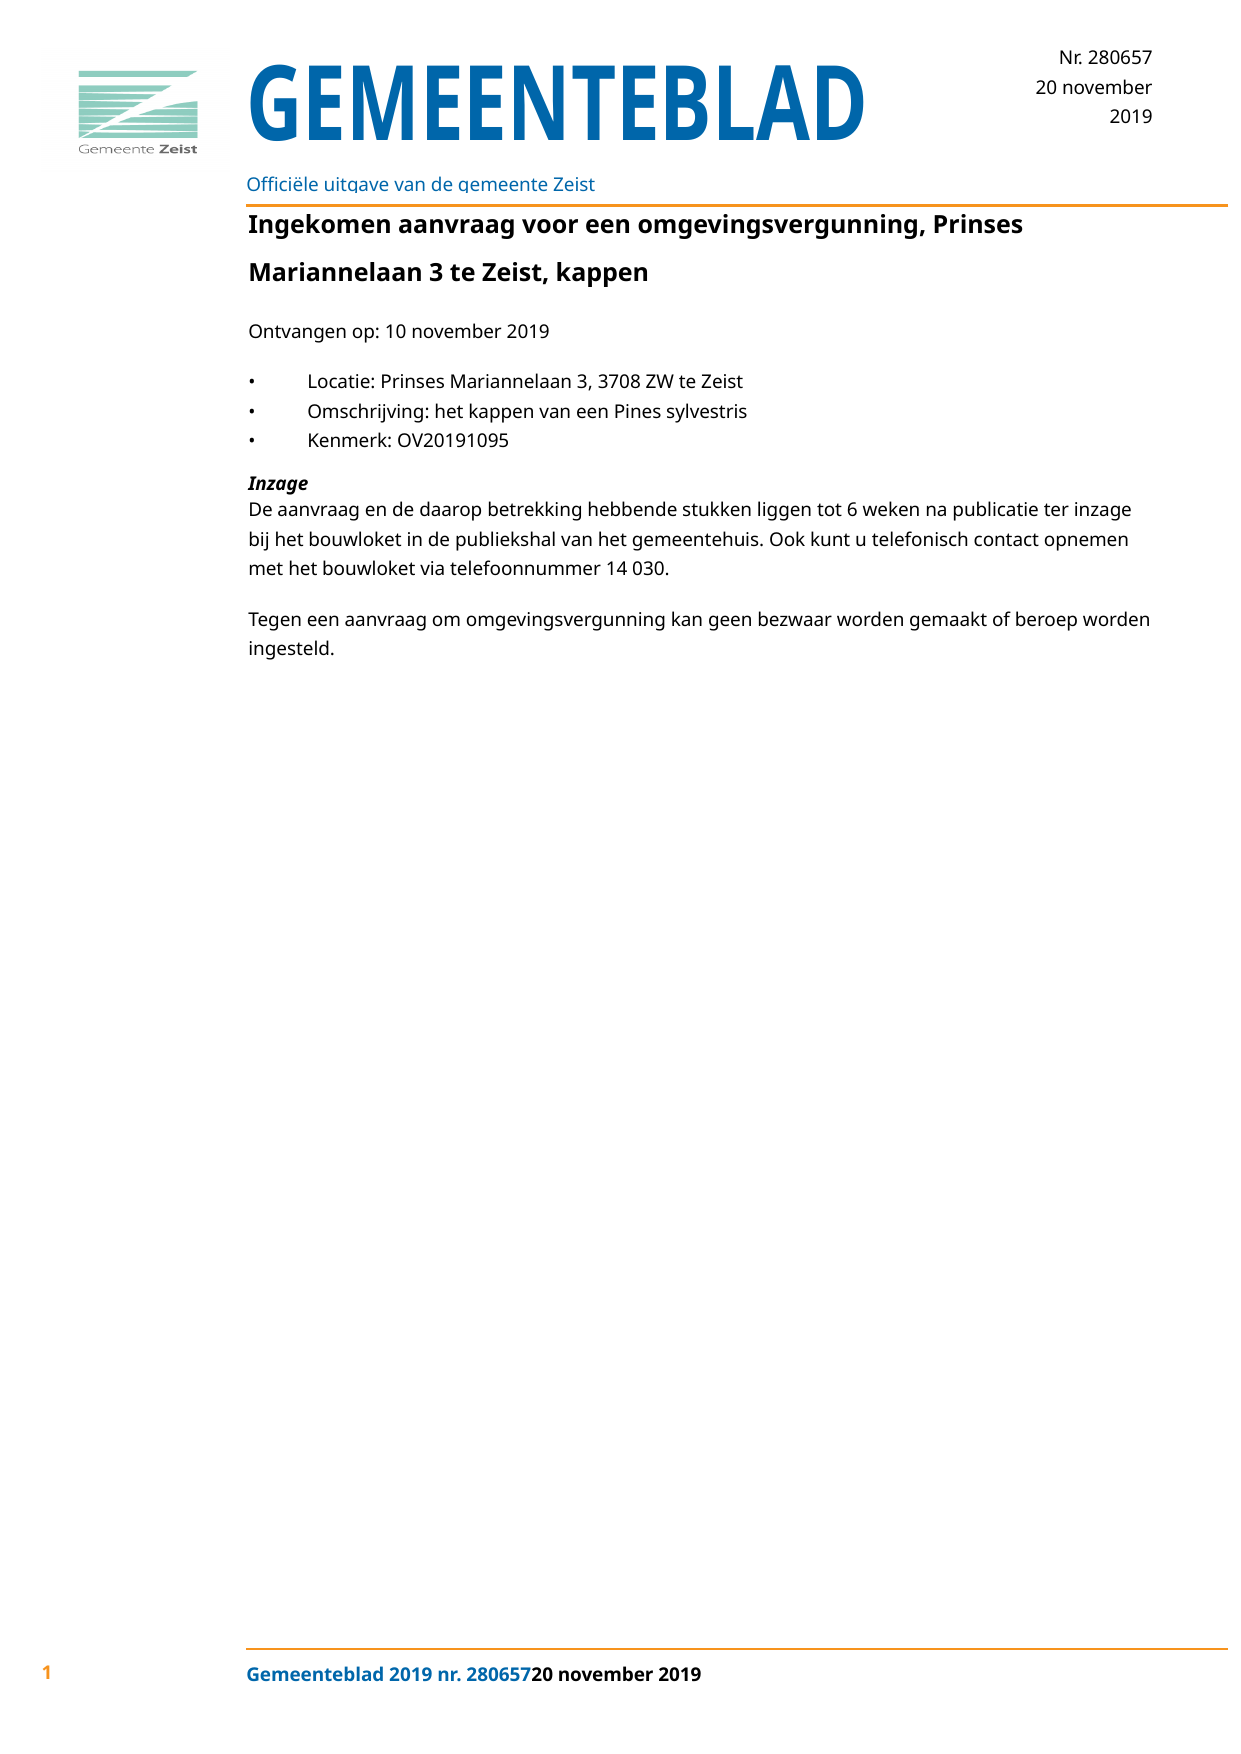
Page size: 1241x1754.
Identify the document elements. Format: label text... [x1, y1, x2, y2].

text Ingekomen aanvraag voor een omgevingsvergunning, Prinses Mariannelaan 3 te Zeist, kappen [248, 207, 1152, 288]
list Omschrijving: het kappen van een Pines sylvestris [248, 398, 1152, 424]
text Ontvangen op: 10 november 2019 [248, 318, 1152, 344]
list Locatie: Prinses Mariannelaan 3, 3708 ZW te Zeist [248, 368, 1152, 394]
text Tegen een aanvraag om omgevingsvergunning kan geen bezwaar worden gemaakt of beroep worden ingesteld. [248, 606, 1152, 661]
text De aanvraag en de daarop betrekking hebbende stukken liggen tot 6 weken na publicatie ter inzage bij het bouwloket in de publiekshal van het gemeentehuis. Ook kunt u telefonisch contact opnemen met het bouwloket via telefoonnummer 14 030. [248, 496, 1152, 581]
picture [41, 47, 231, 172]
list Kenmerk: OV20191095 [248, 427, 1152, 453]
text Inzage [248, 471, 1152, 496]
